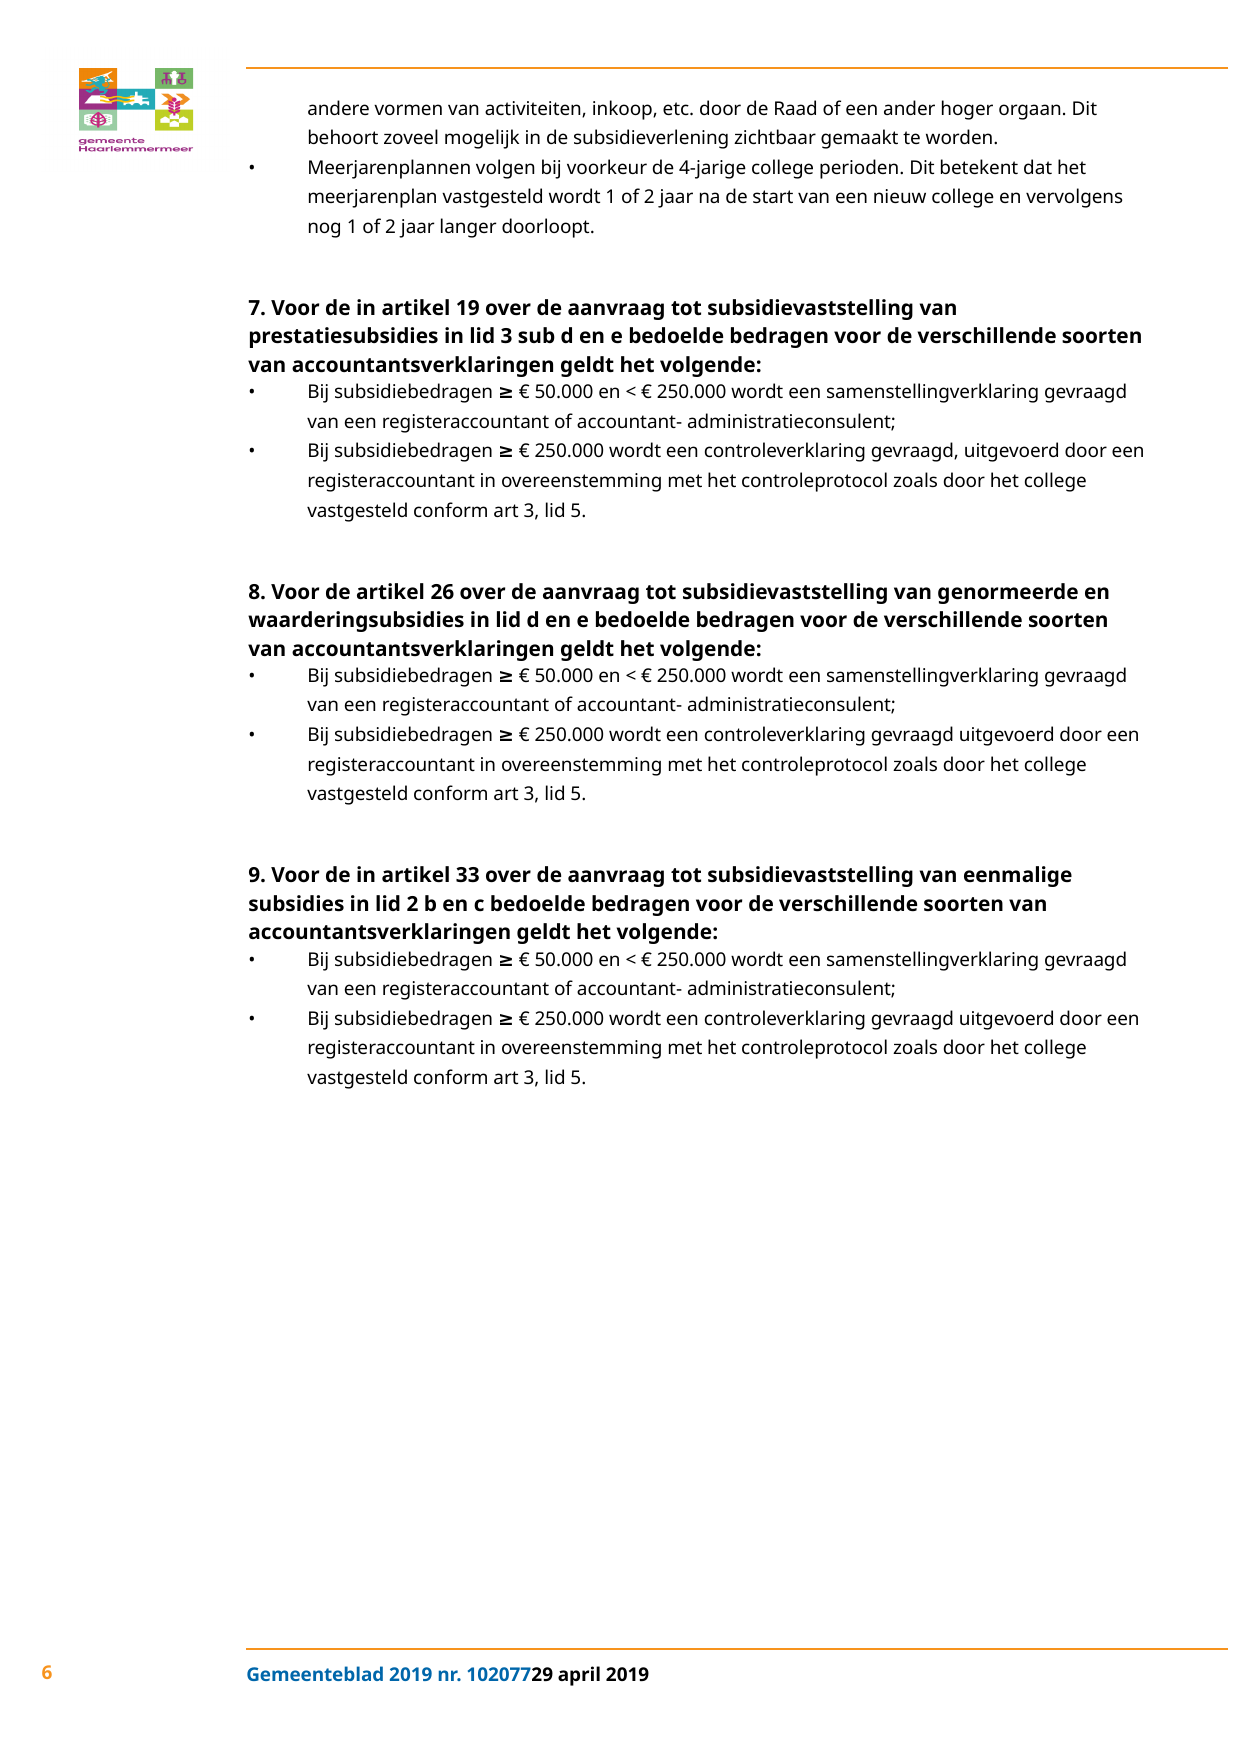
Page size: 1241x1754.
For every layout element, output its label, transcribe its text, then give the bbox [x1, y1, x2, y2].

list van een registeraccountant of accountant- administratieconsulent; [248, 408, 1152, 434]
list Bij subsidiebedragen ≥ € 50.000 en < € 250.000 wordt een samenstellingverklaring gevraagd [248, 946, 1152, 971]
list registeraccountant in overeenstemming met het controleprotocol zoals door het college [248, 751, 1152, 777]
picture [41, 47, 231, 172]
list registeraccountant in overeenstemming met het controleprotocol zoals door het college [248, 1034, 1152, 1060]
list vastgesteld conform art 3, lid 5. [248, 780, 1152, 806]
list andere vormen van activiteiten, inkoop, etc. door de Raad of een ander hoger orgaan. Dit [248, 95, 1152, 121]
list van een registeraccountant of accountant- administratieconsulent; [248, 692, 1152, 717]
list van een registeraccountant of accountant- administratieconsulent; [248, 975, 1152, 1001]
list Bij subsidiebedragen ≥ € 250.000 wordt een controleverklaring gevraagd uitgevoerd door een [248, 1005, 1152, 1031]
list nog 1 of 2 jaar langer doorloopt. [248, 213, 1152, 239]
text 7. Voor de in artikel 19 over de aanvraag tot subsidievaststelling van prestatiesubsidies in lid 3 sub d en e bedoelde bedragen voor de verschillende soorten van accountantsverklaringen geldt het volgende: [248, 293, 1152, 378]
text 8. Voor de artikel 26 over de aanvraag tot subsidievaststelling van genormeerde en waarderingsubsidies in lid d en e bedoelde bedragen voor de verschillende soorten van accountantsverklaringen geldt het volgende: [248, 577, 1152, 662]
list vastgesteld conform art 3, lid 5. [248, 1064, 1152, 1090]
list meerjarenplan vastgesteld wordt 1 of 2 jaar na de start van een nieuw college en vervolgens [248, 183, 1152, 209]
list Bij subsidiebedragen ≥ € 250.000 wordt een controleverklaring gevraagd uitgevoerd door een [248, 721, 1152, 747]
list Meerjarenplannen volgen bij voorkeur de 4-jarige college perioden. Dit betekent dat het [248, 154, 1152, 180]
list behoort zoveel mogelijk in de subsidieverlening zichtbaar gemaakt te worden. [248, 124, 1152, 150]
list Bij subsidiebedragen ≥ € 50.000 en < € 250.000 wordt een samenstellingverklaring gevraagd [248, 378, 1152, 404]
list vastgesteld conform art 3, lid 5. [248, 497, 1152, 522]
list Bij subsidiebedragen ≥ € 250.000 wordt een controleverklaring gevraagd, uitgevoerd door een [248, 438, 1152, 463]
list registeraccountant in overeenstemming met het controleprotocol zoals door het college [248, 467, 1152, 493]
list Bij subsidiebedragen ≥ € 50.000 en < € 250.000 wordt een samenstellingverklaring gevraagd [248, 662, 1152, 688]
text 9. Voor de in artikel 33 over de aanvraag tot subsidievaststelling van eenmalige subsidies in lid 2 b en c bedoelde bedragen voor de verschillende soorten van accountantsverklaringen geldt het volgende: [248, 860, 1152, 946]
